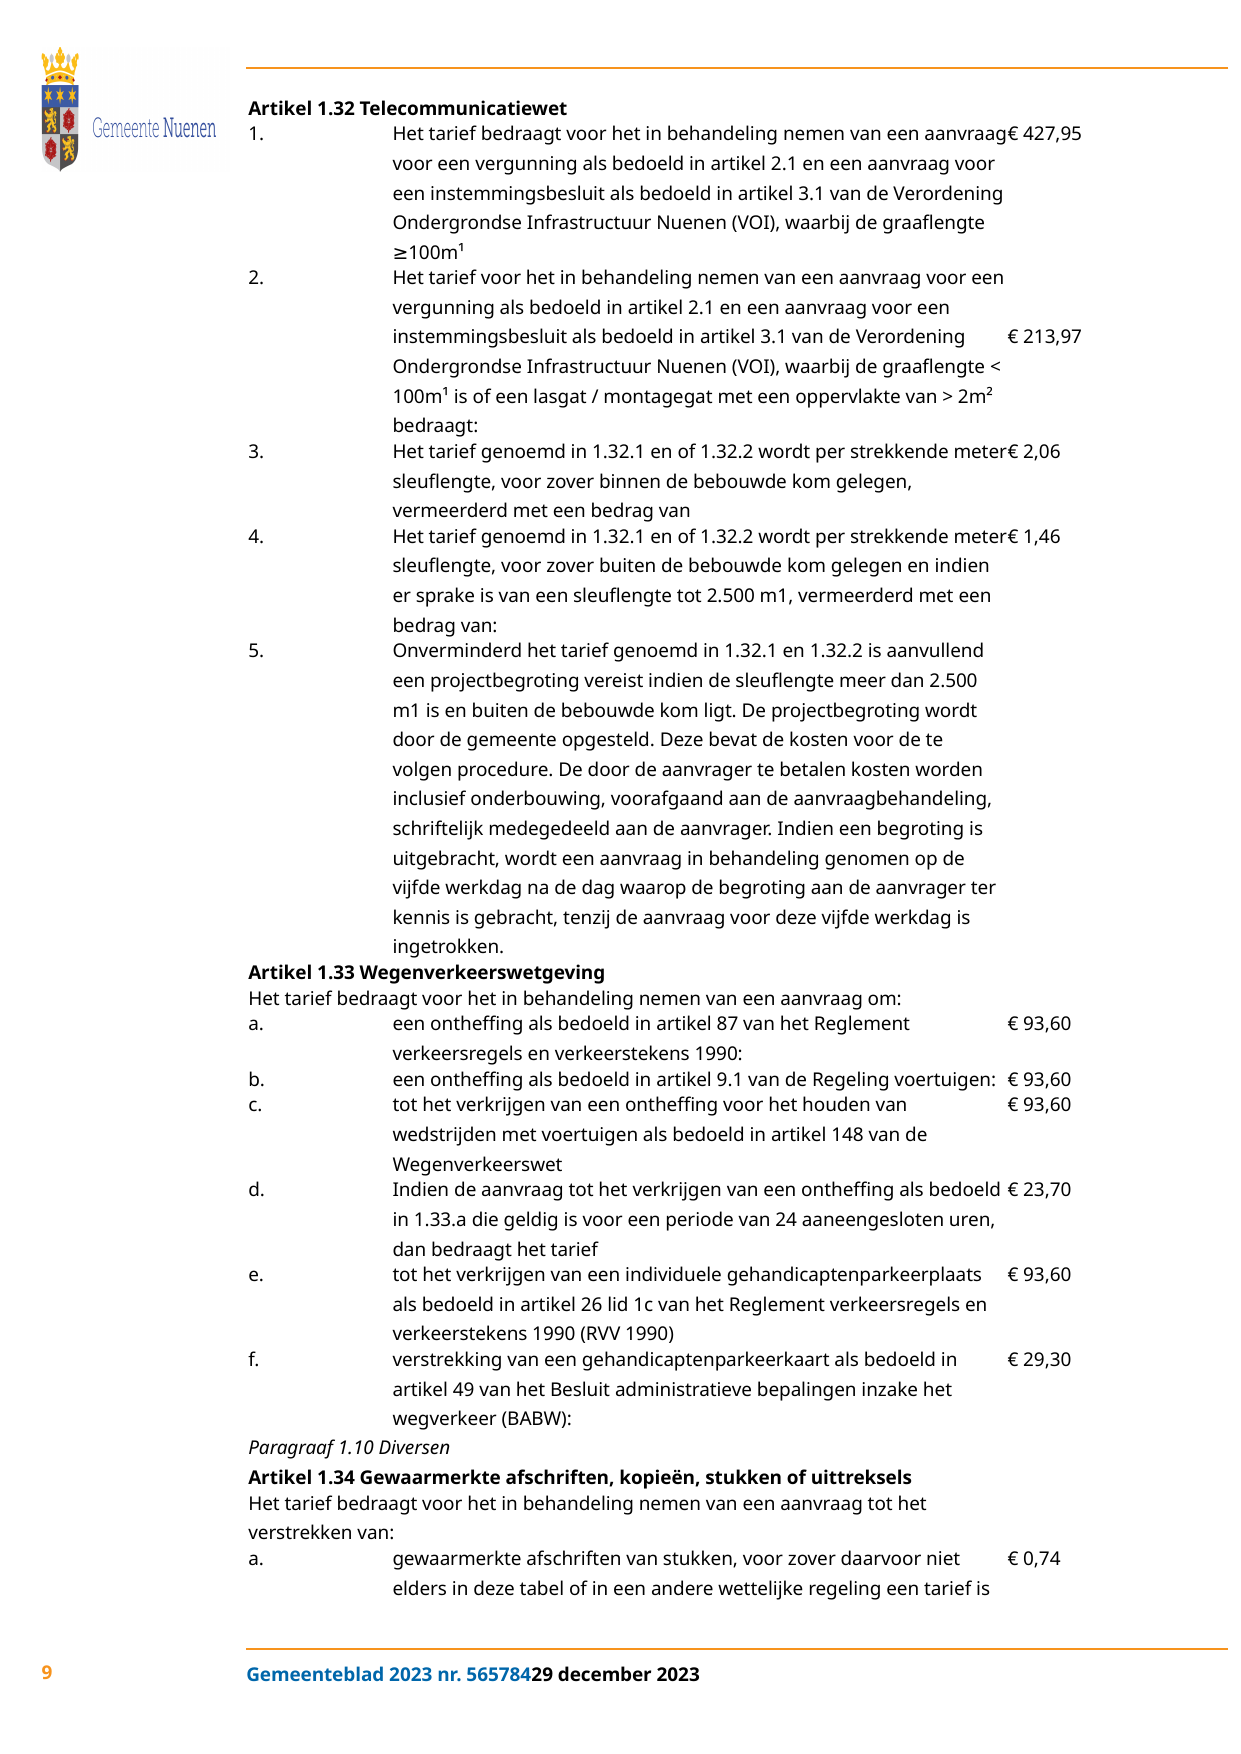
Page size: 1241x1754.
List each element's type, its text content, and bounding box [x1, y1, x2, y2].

table_cell b. [248, 1066, 392, 1092]
table_cell Het tarief genoemd in 1.32.1 en of 1.32.2 wordt per strekkende meter sleuflengte, voor zover buiten de bebouwde kom gelegen en indien er sprake is van een sleuflengte tot 2.500 m1, vermeerderd met een bedrag van: [392, 523, 1007, 638]
table_cell € 29,30 [1007, 1346, 1152, 1431]
table_cell Het tarief bedraagt voor het in behandeling nemen van een aanvraag tot het verstrekken van: [248, 1490, 1007, 1545]
table_cell tot het verkrijgen van een ontheffing voor het houden van wedstrijden met voertuigen als bedoeld in artikel 148 van de Wegenverkeerswet [392, 1092, 1007, 1177]
table_cell Het tarief voor het in behandeling nemen van een aanvraag voor een vergunning als bedoeld in artikel 2.1 en een aanvraag voor een instemmingsbesluit als bedoeld in artikel 3.1 van de Verordening Ondergrondse Infrastructuur Nuenen (VOI), waarbij de graaflengte < 100m¹ is of een lasgat / montagegat met een oppervlakte van > 2m² bedraagt: [392, 265, 1007, 438]
table_cell € 93,60 [1007, 1011, 1152, 1066]
table_cell Artikel 1.33 Wegenverkeerswetgeving [248, 959, 1007, 985]
table_cell € 2,06 [1007, 438, 1152, 523]
table_cell een ontheffing als bedoeld in artikel 9.1 van de Regeling voertuigen: [392, 1066, 1007, 1092]
table_cell een ontheffing als bedoeld in artikel 87 van het Reglement verkeersregels en verkeerstekens 1990: [392, 1011, 1007, 1066]
table_cell 4. [248, 523, 392, 638]
table_cell € 427,95 [1007, 121, 1152, 264]
table_cell 1. [248, 121, 392, 264]
table_cell 5. [248, 638, 392, 959]
table_cell € 23,70 [1007, 1177, 1152, 1261]
table_cell Artikel 1.32 Telecommunicatiewet [248, 95, 1007, 121]
table_cell [1007, 95, 1152, 121]
table_cell tot het verkrijgen van een individuele gehandicaptenparkeerplaats als bedoeld in artikel 26 lid 1c van het Reglement verkeersregels en verkeerstekens 1990 (RVV 1990) [392, 1261, 1007, 1346]
table_cell [1007, 959, 1152, 985]
table_cell € 93,60 [1007, 1092, 1152, 1177]
table_cell f. [248, 1346, 392, 1431]
table_cell Het tarief bedraagt voor het in behandeling nemen van een aanvraag voor een vergunning als bedoeld in artikel 2.1 en een aanvraag voor een instemmingsbesluit als bedoeld in artikel 3.1 van de Verordening Ondergrondse Infrastructuur Nuenen (VOI), waarbij de graaflengte ≥100m¹ [392, 121, 1007, 264]
table_cell 3. [248, 438, 392, 523]
table_header Artikel 1.34 Gewaarmerkte afschriften, kopieën, stukken of uittreksels [248, 1464, 1007, 1490]
table_cell € 213,97 [1007, 265, 1152, 438]
table_cell [1007, 1490, 1152, 1545]
table_cell [1007, 638, 1152, 959]
table_cell e. [248, 1261, 392, 1346]
table_cell Indien de aanvraag tot het verkrijgen van een ontheffing als bedoeld in 1.33.a die geldig is voor een periode van 24 aaneengesloten uren, dan bedraagt het tarief [392, 1177, 1007, 1261]
table_cell Het tarief genoemd in 1.32.1 en of 1.32.2 wordt per strekkende meter sleuflengte, voor zover binnen de bebouwde kom gelegen, vermeerderd met een bedrag van [392, 438, 1007, 523]
table_cell Het tarief bedraagt voor het in behandeling nemen van een aanvraag om: [248, 985, 1007, 1011]
text Paragraaf 1.10 Diversen [248, 1434, 1152, 1460]
table_cell 2. [248, 265, 392, 438]
table_cell € 0,74 [1007, 1545, 1152, 1601]
table_cell d. [248, 1177, 392, 1261]
table_cell € 93,60 [1007, 1066, 1152, 1092]
table_cell € 1,46 [1007, 523, 1152, 638]
table_cell € 93,60 [1007, 1261, 1152, 1346]
table_cell a. [248, 1011, 392, 1066]
table_cell gewaarmerkte afschriften van stukken, voor zover daarvoor niet elders in deze tabel of in een andere wettelijke regeling een tarief is [392, 1545, 1007, 1601]
table_cell [1007, 985, 1152, 1011]
picture [41, 47, 231, 172]
table_cell a. [248, 1545, 392, 1601]
table_cell Onverminderd het tarief genoemd in 1.32.1 en 1.32.2 is aanvullend een projectbegroting vereist indien de sleuflengte meer dan 2.500 m1 is en buiten de bebouwde kom ligt. De projectbegroting wordt door de gemeente opgesteld. Deze bevat de kosten voor de te volgen procedure. De door de aanvrager te betalen kosten worden inclusief onderbouwing, voorafgaand aan de aanvraagbehandeling, schriftelijk medegedeeld aan de aanvrager. Indien een begroting is uitgebracht, wordt een aanvraag in behandeling genomen op de vijfde werkdag na de dag waarop de begroting aan de aanvrager ter kennis is gebracht, tenzij de aanvraag voor deze vijfde werkdag is ingetrokken. [392, 638, 1007, 959]
table_cell c. [248, 1092, 392, 1177]
table_header [1007, 1464, 1152, 1490]
table_cell verstrekking van een gehandicaptenparkeerkaart als bedoeld in artikel 49 van het Besluit administratieve bepalingen inzake het wegverkeer (BABW): [392, 1346, 1007, 1431]
